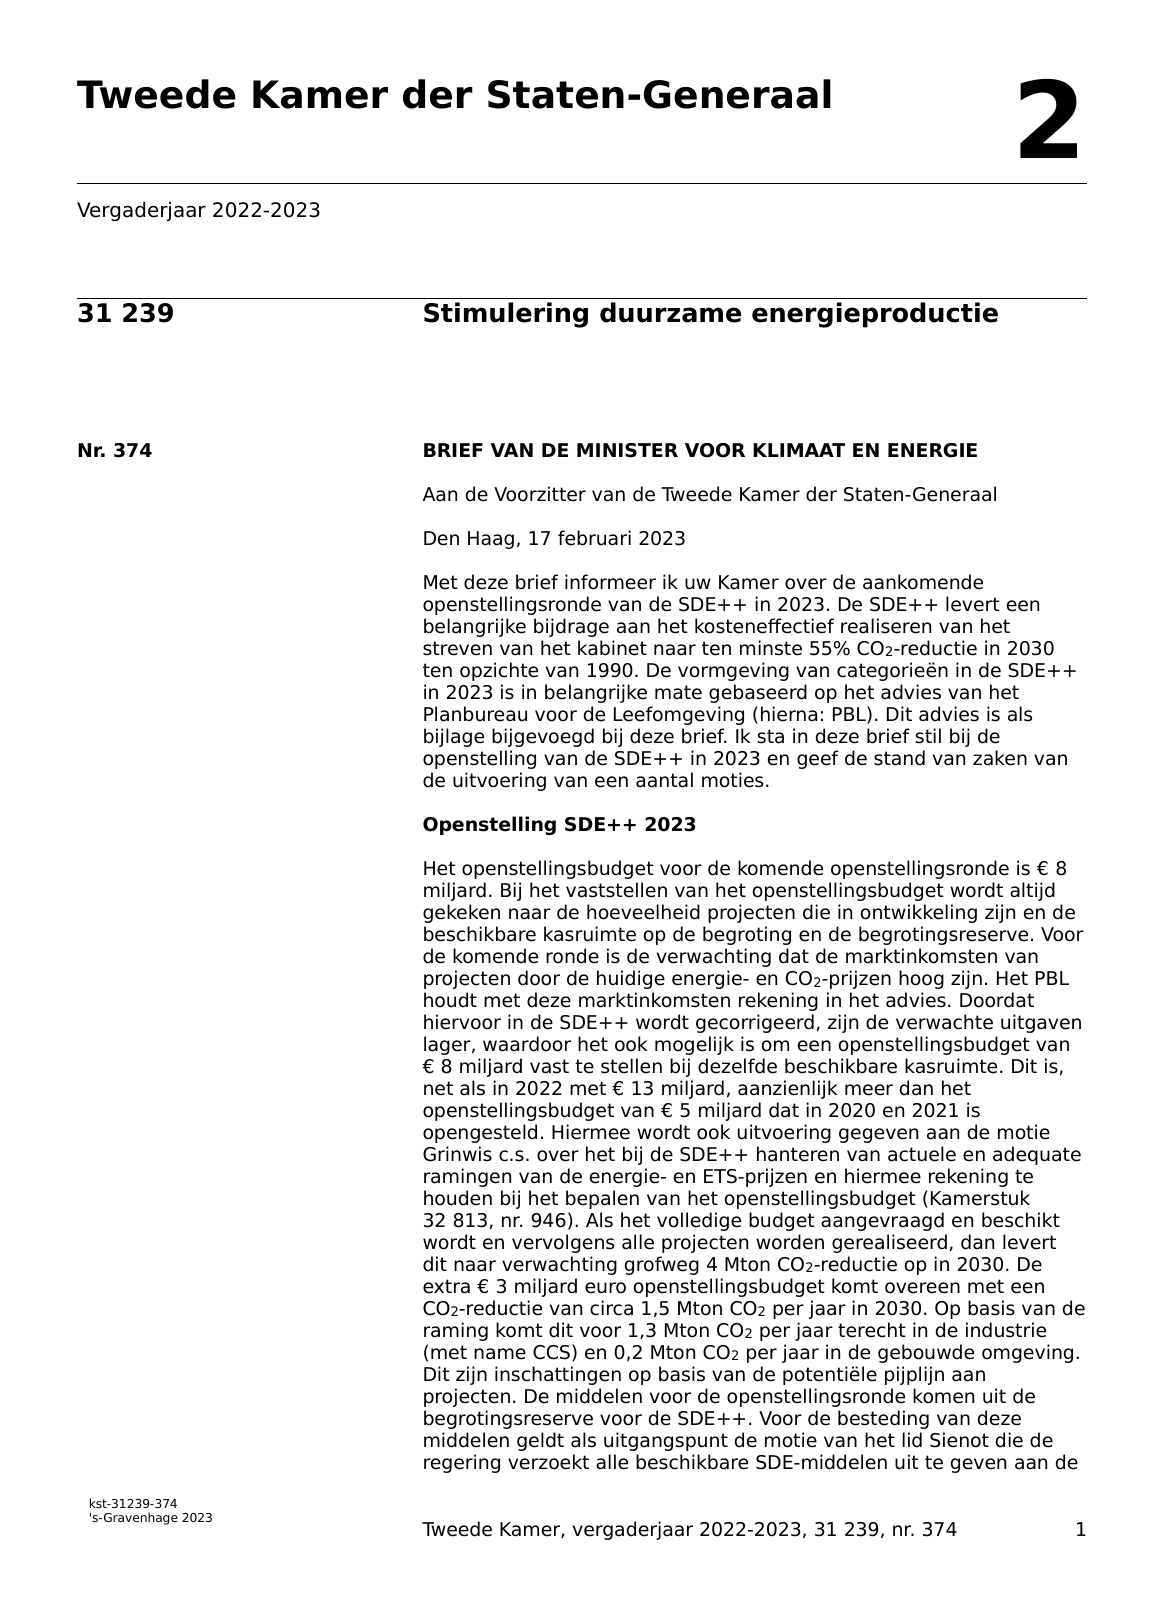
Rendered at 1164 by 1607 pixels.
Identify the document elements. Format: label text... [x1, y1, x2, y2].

text Den Haag, 17 februari 2023 [422, 528, 1087, 550]
text Met deze brief informeer ik uw Kamer over de aankomende openstellingsronde van de SDE++ in 2023. De SDE++ levert een belangrijke bijdrage aan het kosteneffectief realiseren van het streven van het kabinet naar ten minste 55% CO2-reductie in 2030 ten opzichte van 1990. De vormgeving van categorieën in de SDE++ in 2023 is in belangrijke mate gebaseerd op het advies van het Planbureau voor de Leefomgeving (hierna: PBL). Dit advies is als bijlage bijgevoegd bij deze brief. Ik sta in deze brief stil bij de openstelling van de SDE++ in 2023 en geef de stand van zaken van de uitvoering van een aantal moties. [422, 572, 1087, 792]
text Het openstellingsbudget voor de komende openstellingsronde is € 8 miljard. Bij het vaststellen van het openstellingsbudget wordt altijd gekeken naar de hoeveelheid projecten die in ontwikkeling zijn en de beschikbare kasruimte op de begroting en de begrotingsreserve. Voor de komende ronde is de verwachting dat de marktinkomsten van projecten door de huidige energie- en CO2-prijzen hoog zijn. Het PBL houdt met deze marktinkomsten rekening in het advies. Doordat hiervoor in de SDE++ wordt gecorrigeerd, zijn de verwachte uitgaven lager, waardoor het ook mogelijk is om een openstellingsbudget van € 8 miljard vast te stellen bij dezelfde beschikbare kasruimte. Dit is, net als in 2022 met € 13 miljard, aanzienlijk meer dan het openstellingsbudget van € 5 miljard dat in 2020 en 2021 is opengesteld. Hiermee wordt ook uitvoering gegeven aan de motie Grinwis c.s. over het bij de SDE++ hanteren van actuele en adequate ramingen van de energie- en ETS-prijzen en hiermee rekening te houden bij het bepalen van het openstellingsbudget (Kamerstuk 32 813, nr. 946). Als het volledige budget aangevraagd en beschikt wordt en vervolgens alle projecten worden gerealiseerd, dan levert dit naar verwachting grofweg 4 Mton CO2-reductie op in 2030. De extra € 3 miljard euro openstellingsbudget komt overeen met een CO2-reductie van circa 1,5 Mton CO2 per jaar in 2030. Op basis van de raming komt dit voor 1,3 Mton CO2 per jaar terecht in de industrie (met name CCS) en 0,2 Mton CO2 per jaar in de gebouwde omgeving. Dit zijn inschattingen op basis van de potentiële pijplijn aan projecten. De middelen voor de openstellingsronde komen uit de begrotingsreserve voor de SDE++. Voor de besteding van deze middelen geldt als uitgangspunt de motie van het lid Sienot die de regering verzoekt alle beschikbare SDE-middelen uit te geven aan de [422, 858, 1087, 1474]
subtitle Openstelling SDE++ 2023 [422, 814, 1087, 836]
table_cell Vergaderjaar 2022-2023 [77, 184, 1087, 298]
text 's-Gravenhage 2023 [88, 1511, 323, 1525]
text Aan de Voorzitter van de Tweede Kamer der Staten-Generaal [422, 484, 1087, 506]
table_header 2 [886, 59, 1087, 183]
table_header Tweede Kamer der Staten-Generaal [77, 59, 886, 183]
subtitle Nr. 374 BRIEF VAN DE MINISTER VOOR KLIMAAT EN ENERGIE [77, 440, 1087, 462]
subtitle 31 239 Stimulering duurzame energieproductie [77, 299, 1087, 329]
text kst-31239-374 [88, 1497, 323, 1511]
